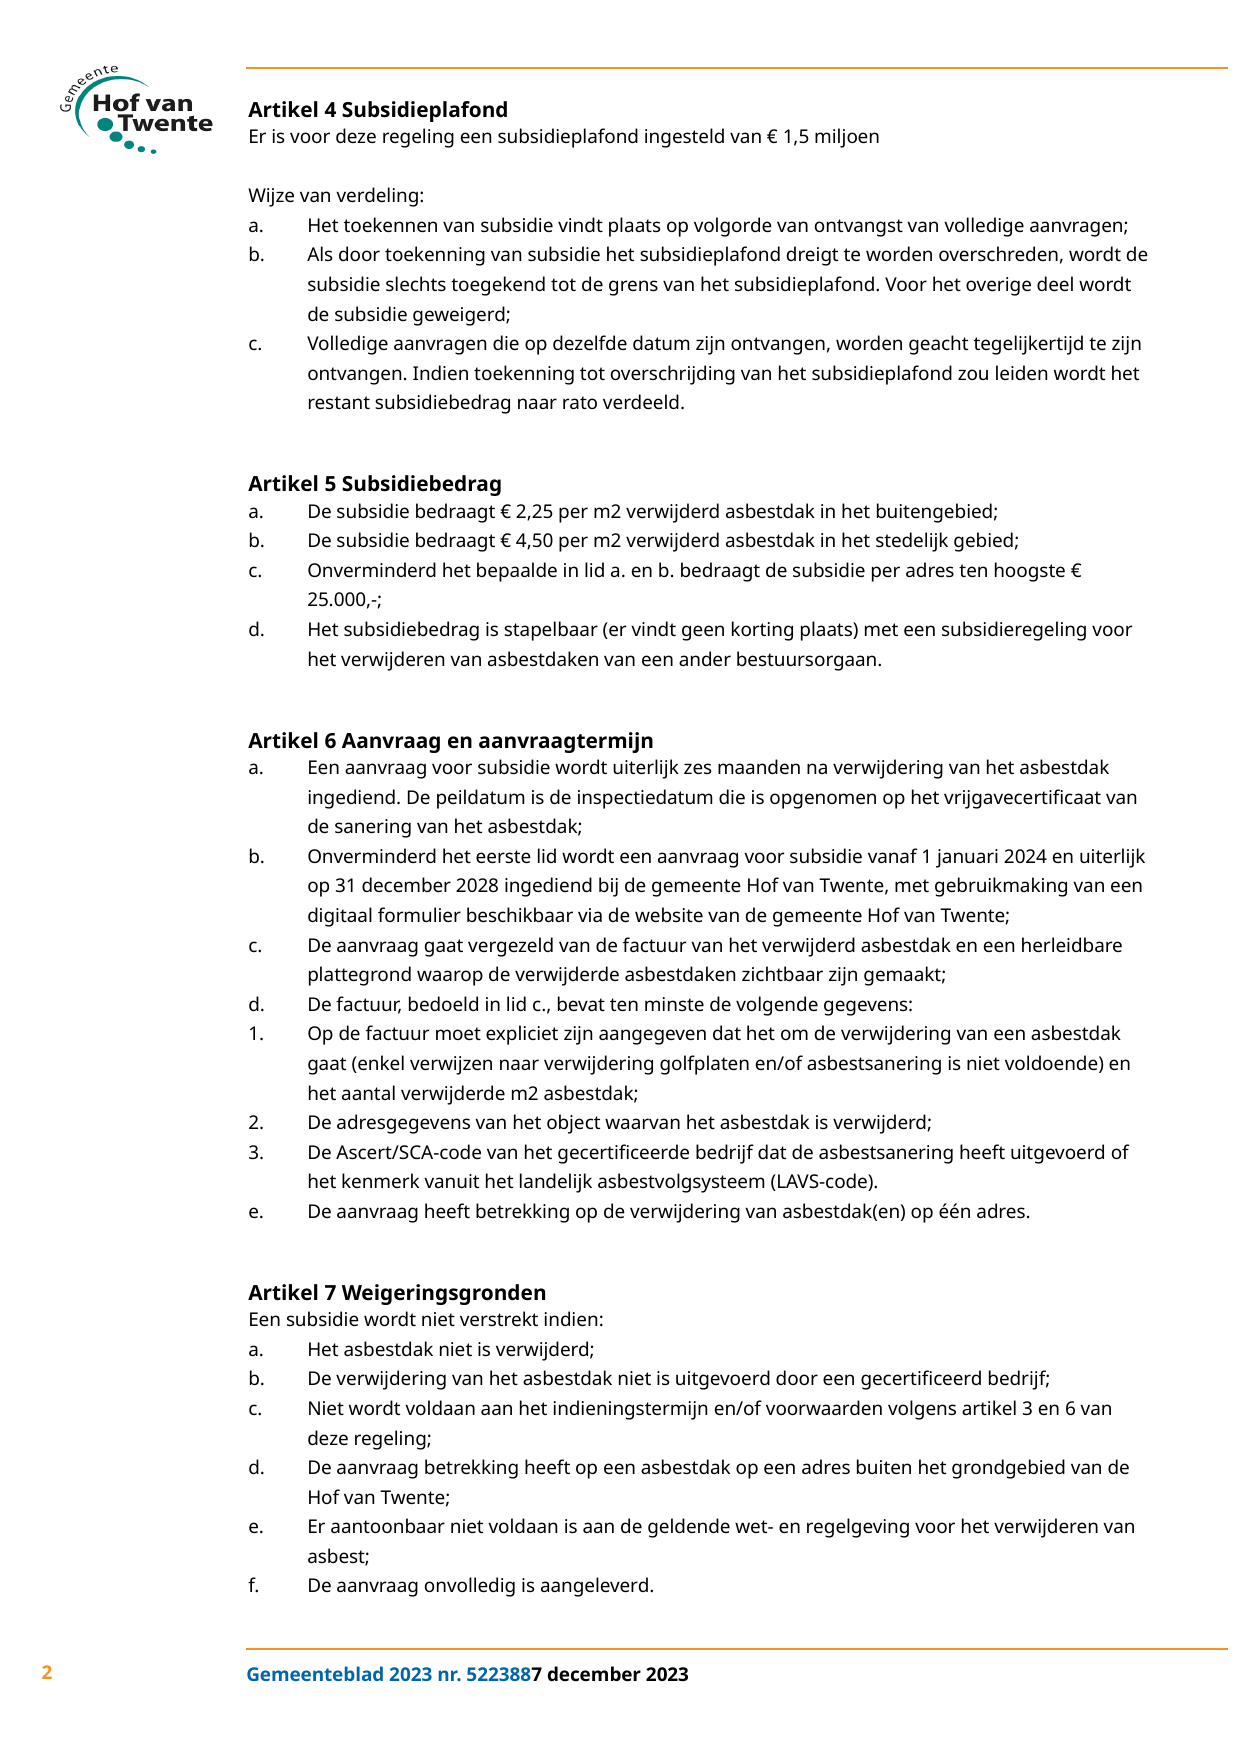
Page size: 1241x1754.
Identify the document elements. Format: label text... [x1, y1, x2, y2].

text Artikel 6 Aanvraag en aanvraagtermijn [248, 726, 1152, 754]
list De aanvraag onvolledig is aangeleverd. [248, 1573, 1152, 1598]
list De adresgegevens van het object waarvan het asbestdak is verwijderd; [248, 1109, 1152, 1135]
list Er aantoonbaar niet voldaan is aan de geldende wet- en regelgeving voor het verwijderen van asbest; [248, 1513, 1152, 1569]
list Op de factuur moet expliciet zijn aangegeven dat het om de verwijdering van een asbestdak gaat (enkel verwijzen naar verwijdering golfplaten en/of asbestsanering is niet voldoende) en het aantal verwijderde m2 asbestdak; [248, 1021, 1152, 1105]
picture [41, 47, 231, 172]
list De subsidie bedraagt € 4,50 per m2 verwijderd asbestdak in het stedelijk gebied; [248, 527, 1152, 553]
list Niet wordt voldaan aan het indieningstermijn en/of voorwaarden volgens artikel 3 en 6 van deze regeling; [248, 1395, 1152, 1451]
list De subsidie bedraagt € 2,25 per m2 verwijderd asbestdak in het buitengebied; [248, 498, 1152, 524]
text Er is voor deze regeling een subsidieplafond ingesteld van € 1,5 miljoen [248, 123, 1152, 149]
list Onverminderd het eerste lid wordt een aanvraag voor subsidie vanaf 1 januari 2024 en uiterlijk op 31 december 2028 ingediend bij de gemeente Hof van Twente, met gebruikmaking van een digitaal formulier beschikbaar via de website van de gemeente Hof van Twente; [248, 843, 1152, 928]
list Als door toekenning van subsidie het subsidieplafond dreigt te worden overschreden, wordt de subsidie slechts toegekend tot de grens van het subsidieplafond. Voor het overige deel wordt de subsidie geweigerd; [248, 242, 1152, 326]
list Volledige aanvragen die op dezelfde datum zijn ontvangen, worden geacht tegelijkertijd te zijn ontvangen. Indien toekenning tot overschrijding van het subsidieplafond zou leiden wordt het restant subsidiebedrag naar rato verdeeld. [248, 330, 1152, 415]
list De aanvraag gaat vergezeld van de factuur van het verwijderd asbestdak en een herleidbare plattegrond waarop de verwijderde asbestdaken zichtbaar zijn gemaakt; [248, 932, 1152, 987]
text Artikel 4 Subsidieplafond [248, 95, 1152, 123]
text Wijze van verdeling: [248, 182, 1152, 208]
list De factuur, bedoeld in lid c., bevat ten minste de volgende gegevens: [248, 991, 1152, 1017]
list De verwijdering van het asbestdak niet is uitgevoerd door een gecertificeerd bedrijf; [248, 1366, 1152, 1391]
list Een aanvraag voor subsidie wordt uiterlijk zes maanden na verwijdering van het asbestdak ingediend. De peildatum is de inspectiedatum die is opgenomen op het vrijgavecertificaat van de sanering van het asbestdak; [248, 754, 1152, 839]
text Artikel 7 Weigeringsgronden [248, 1278, 1152, 1306]
list Onverminderd het bepaalde in lid a. en b. bedraagt de subsidie per adres ten hoogste € 25.000,-; [248, 557, 1152, 612]
list Het toekennen van subsidie vindt plaats op volgorde van ontvangst van volledige aanvragen; [248, 212, 1152, 238]
list De aanvraag betrekking heeft op een asbestdak op een adres buiten het grondgebied van de Hof van Twente; [248, 1454, 1152, 1510]
list De aanvraag heeft betrekking op de verwijdering van asbestdak(en) op één adres. [248, 1198, 1152, 1224]
list Het subsidiebedrag is stapelbaar (er vindt geen korting plaats) met een subsidieregeling voor het verwijderen van asbestdaken van een ander bestuursorgaan. [248, 616, 1152, 672]
text Artikel 5 Subsidiebedrag [248, 469, 1152, 498]
list Het asbestdak niet is verwijderd; [248, 1336, 1152, 1362]
list De Ascert/SCA-code van het gecertificeerde bedrijf dat de asbestsanering heeft uitgevoerd of het kenmerk vanuit het landelijk asbestvolgsysteem (LAVS-code). [248, 1139, 1152, 1194]
text Een subsidie wordt niet verstrekt indien: [248, 1306, 1152, 1332]
